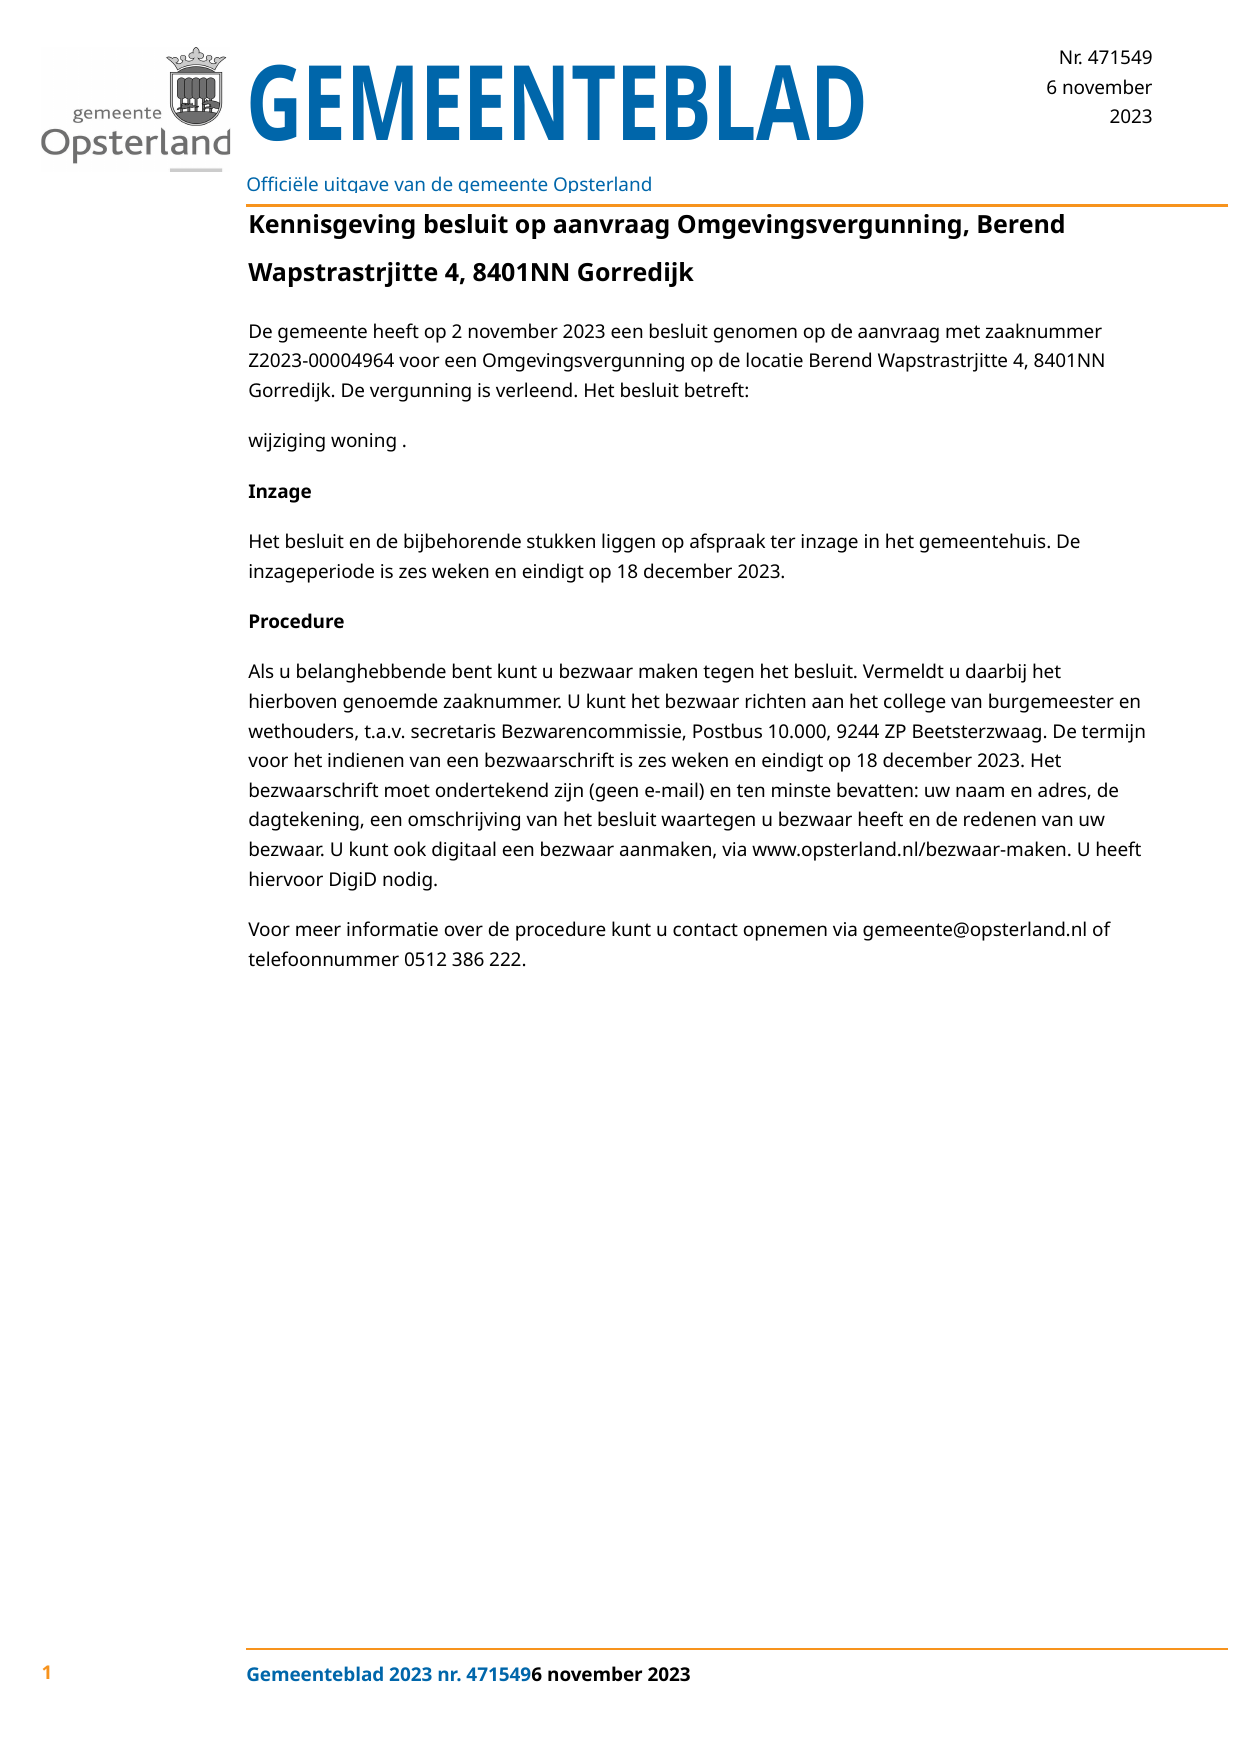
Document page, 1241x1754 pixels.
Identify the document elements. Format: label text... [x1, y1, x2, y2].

text Inzage [248, 478, 1152, 504]
text De gemeente heeft op 2 november 2023 een besluit genomen op de aanvraag met zaaknummer Z2023-00004964 voor een Omgevingsvergunning op de locatie Berend Wapstrastrjitte 4, 8401NN Gorredijk. De vergunning is verleend. Het besluit betreft: [248, 318, 1152, 403]
text Als u belanghebbende bent kunt u bezwaar maken tegen het besluit. Vermeldt u daarbij het hierboven genoemde zaaknummer. U kunt het bezwaar richten aan het college van burgemeester en wethouders, t.a.v. secretaris Bezwarencommissie, Postbus 10.000, 9244 ZP Beetsterzwaag. De termijn voor het indienen van een bezwaarschrift is zes weken en eindigt op 18 december 2023. Het bezwaarschrift moet ondertekend zijn (geen e-mail) en ten minste bevatten: uw naam en adres, de dagtekening, een omschrijving van het besluit waartegen u bezwaar heeft en de redenen van uw bezwaar. U kunt ook digitaal een bezwaar aanmaken, via www.opsterland.nl/bezwaar-maken. U heeft hiervoor DigiD nodig. [248, 659, 1152, 892]
text Kennisgeving besluit op aanvraag Omgevingsvergunning, Berend Wapstrastrjitte 4, 8401NN Gorredijk [248, 207, 1152, 288]
text Voor meer informatie over de procedure kunt u contact opnemen via gemeente@opsterland.nl of telefoonnummer 0512 386 222. [248, 916, 1152, 972]
text Procedure [248, 608, 1152, 634]
picture [41, 47, 231, 172]
text wijziging woning . [248, 427, 1152, 453]
text Het besluit en de bijbehorende stukken liggen op afspraak ter inzage in het gemeentehuis. De inzageperiode is zes weken en eindigt op 18 december 2023. [248, 528, 1152, 584]
